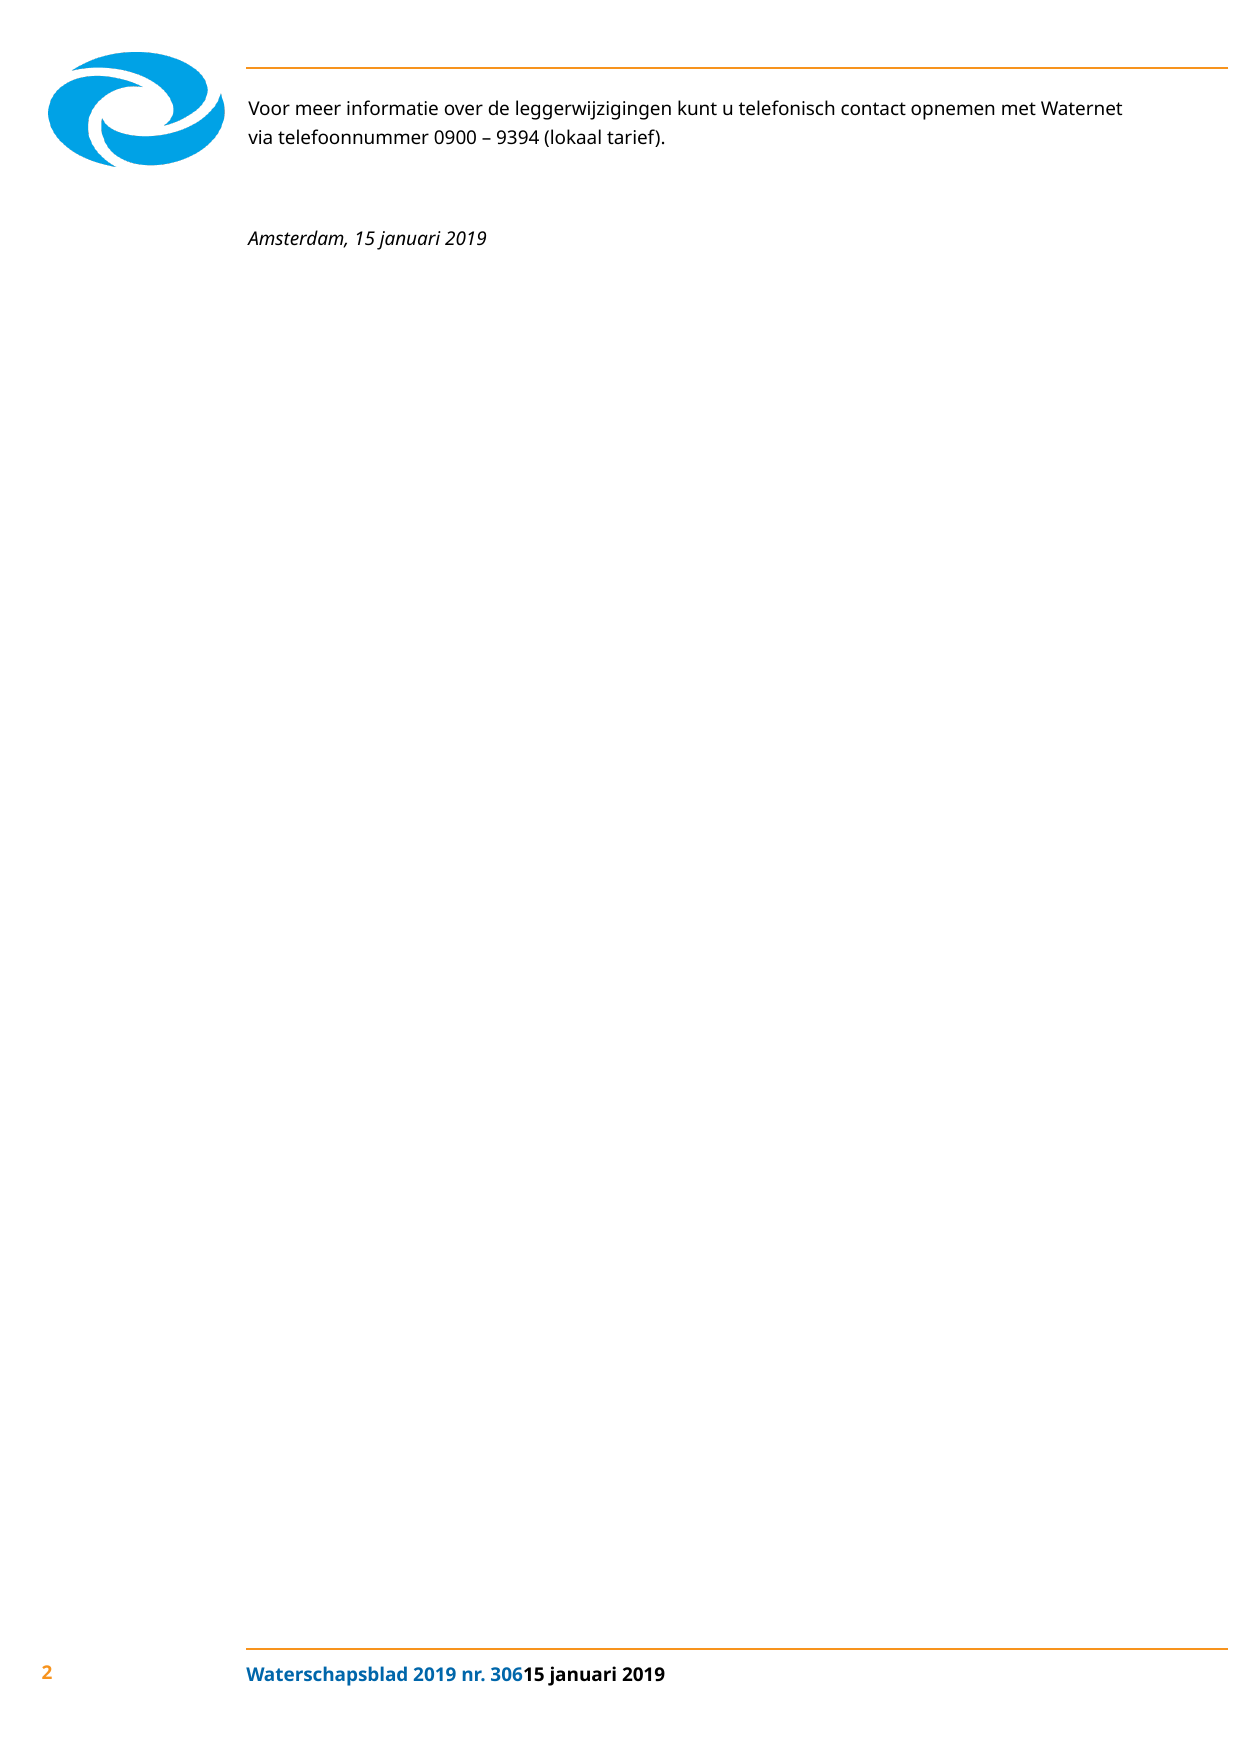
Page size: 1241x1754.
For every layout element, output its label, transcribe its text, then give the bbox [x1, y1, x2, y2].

picture [41, 47, 231, 172]
text Amsterdam, 15 januari 2019 [248, 225, 1152, 251]
text Voor meer informatie over de leggerwijzigingen kunt u telefonisch contact opnemen met Waternet via telefoonnummer 0900 – 9394 (lokaal tarief). [248, 95, 1152, 150]
